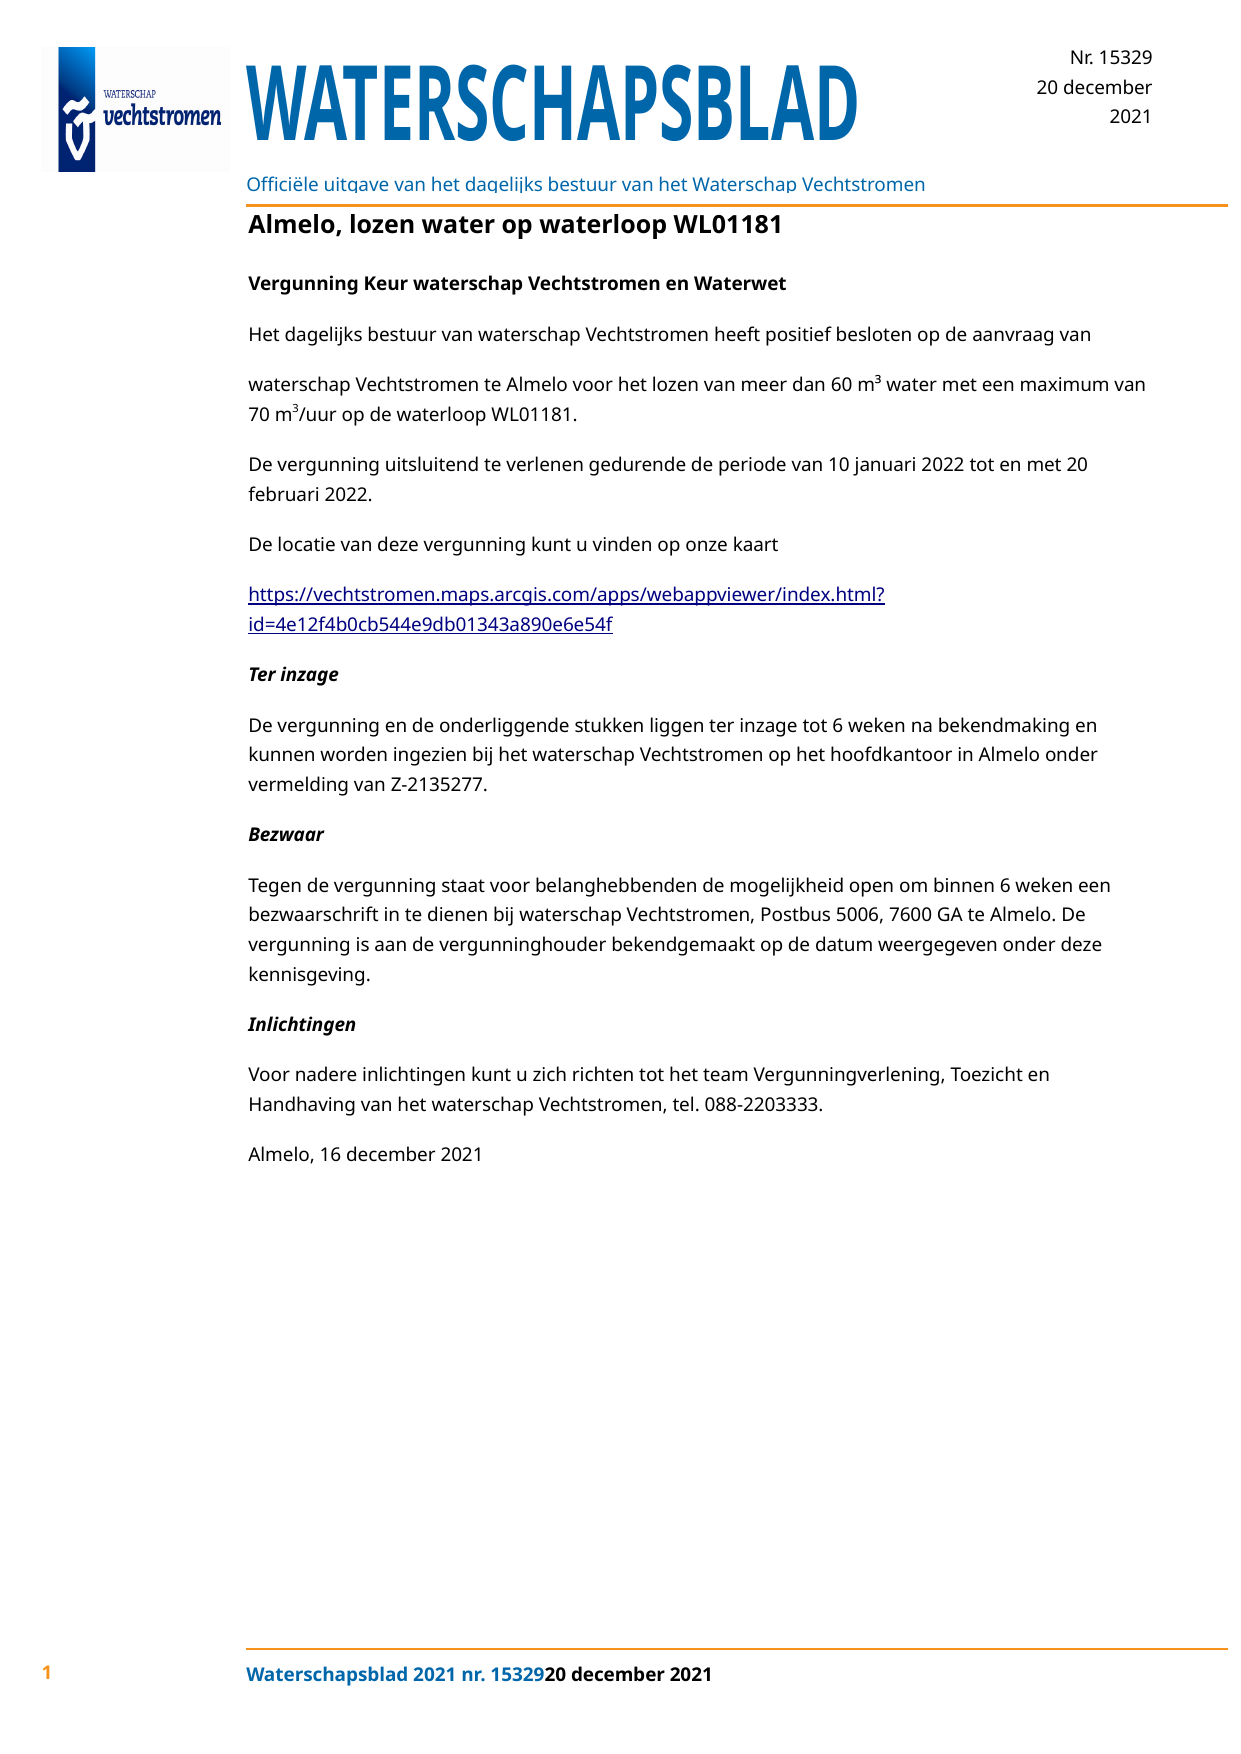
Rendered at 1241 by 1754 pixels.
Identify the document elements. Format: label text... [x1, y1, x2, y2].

text Voor nadere inlichtingen kunt u zich richten tot het team Vergunningverlening, Toezicht en Handhaving van het waterschap Vechtstromen, tel. 088-2203333. [248, 1062, 1152, 1117]
text Het dagelijks bestuur van waterschap Vechtstromen heeft positief besloten op de aanvraag van [248, 321, 1152, 346]
text Ter inzage [248, 662, 1152, 687]
text De locatie van deze vergunning kunt u vinden op onze kaart [248, 531, 1152, 557]
text Tegen de vergunning staat voor belanghebbenden de mogelijkheid open om binnen 6 weken een bezwaarschrift in te dienen bij waterschap Vechtstromen, Postbus 5006, 7600 GA te Almelo. De vergunning is aan de vergunninghouder bekendgemaakt op de datum weergegeven onder deze kennisgeving. [248, 872, 1152, 986]
text waterschap Vechtstromen te Almelo voor het lozen van meer dan 60 m³ water met een maximum van 70 m3/uur op de waterloop WL01181. [248, 371, 1152, 426]
text https://vechtstromen.maps.arcgis.com/apps/webappviewer/index.html?id=4e12f4b0cb544e9db01343a890e6e54f [248, 582, 1152, 637]
text De vergunning uitsluitend te verlenen gedurende de periode van 10 januari 2022 tot en met 20 februari 2022. [248, 451, 1152, 506]
text Almelo, lozen water op waterloop WL01181 [248, 207, 1152, 241]
text Inlichtingen [248, 1011, 1152, 1037]
picture [41, 47, 231, 172]
text Bezwaar [248, 822, 1152, 847]
text De vergunning en de onderliggende stukken liggen ter inzage tot 6 weken na bekendmaking en kunnen worden ingezien bij het waterschap Vechtstromen op het hoofdkantoor in Almelo onder vermelding van Z-2135277. [248, 712, 1152, 797]
text Vergunning Keur waterschap Vechtstromen en Waterwet [248, 270, 1152, 296]
text Almelo, 16 december 2021 [248, 1142, 1152, 1167]
